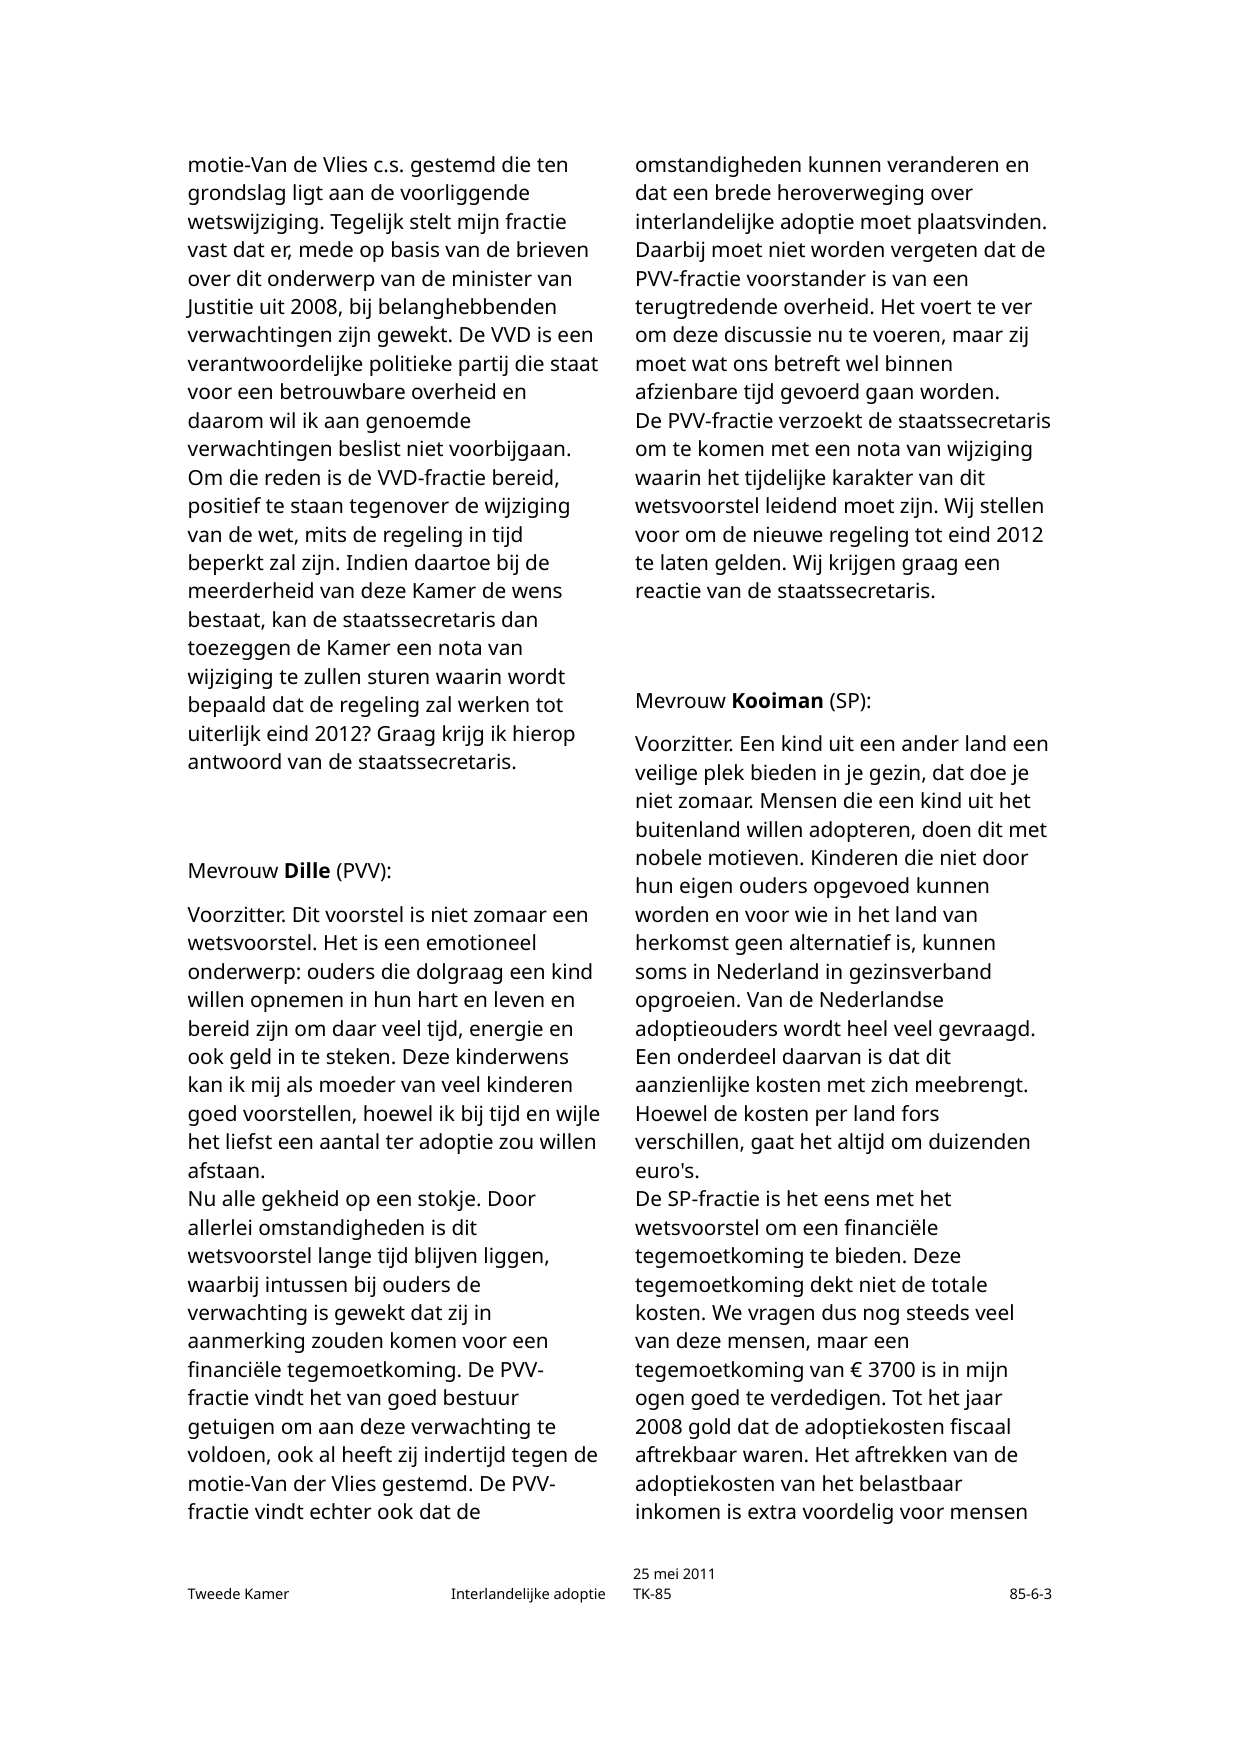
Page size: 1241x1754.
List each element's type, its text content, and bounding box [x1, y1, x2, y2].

text Mevrouw Kooiman (SP): [635, 686, 1053, 714]
text Mevrouw Dille (PVV): [187, 857, 605, 885]
text  [187, 806, 605, 834]
text motie-Van de Vlies c.s. gestemd die ten grondslag ligt aan de voorliggende wetswijziging. Tegelijk stelt mijn fractie vast dat er, mede op basis van de brieven over dit onderwerp van de minister van Justitie uit 2008, bij belanghebbenden verwachtingen zijn gewekt. De VVD is een verantwoordelijke politieke partij die staat voor een betrouwbare overheid en daarom wil ik aan genoemde verwachtingen beslist niet voorbijgaan. Om die reden is de VVD-fractie bereid, positief te staan tegenover de wijziging van de wet, mits de regeling in tijd beperkt zal zijn. Indien daartoe bij de meerderheid van deze Kamer de wens bestaat, kan de staatssecretaris dan toezeggen de Kamer een nota van wijziging te zullen sturen waarin wordt bepaald dat de regeling zal werken tot uiterlijk eind 2012? Graag krijg ik hierop antwoord van de staatssecretaris. [187, 150, 605, 776]
text Nu alle gekheid op een stokje. Door allerlei omstandigheden is dit wetsvoorstel lange tijd blijven liggen, waarbij intussen bij ouders de verwachting is gewekt dat zij in aanmerking zouden komen voor een financiële tegemoetkoming. De PVV-fractie vindt het van goed bestuur getuigen om aan deze verwachting te voldoen, ook al heeft zij indertijd tegen de motie-Van der Vlies gestemd. De PVV-fractie vindt echter ook dat de [187, 1184, 605, 1526]
text  [635, 635, 1053, 663]
text De SP-fractie is het eens met het wetsvoorstel om een financiële tegemoetkoming te bieden. Deze tegemoetkoming dekt niet de totale kosten. We vragen dus nog steeds veel van deze mensen, maar een tegemoetkoming van € 3700 is in mijn ogen goed te verdedigen. Tot het jaar 2008 gold dat de adoptiekosten fiscaal aftrekbaar waren. Het aftrekken van de adoptiekosten van het belastbaar inkomen is extra voordelig voor mensen [635, 1184, 1053, 1526]
text Voorzitter. Een kind uit een ander land een veilige plek bieden in je gezin, dat doe je niet zomaar. Mensen die een kind uit het buitenland willen adopteren, doen dit met nobele motieven. Kinderen die niet door hun eigen ouders opgevoed kunnen worden en voor wie in het land van herkomst geen alternatief is, kunnen soms in Nederland in gezinsverband opgroeien. Van de Nederlandse adoptieouders wordt heel veel gevraagd. Een onderdeel daarvan is dat dit aanzienlijke kosten met zich meebrengt. Hoewel de kosten per land fors verschillen, gaat het altijd om duizenden euro's. [635, 729, 1053, 1184]
text Voorzitter. Dit voorstel is niet zomaar een wetsvoorstel. Het is een emotioneel onderwerp: ouders die dolgraag een kind willen opnemen in hun hart en leven en bereid zijn om daar veel tijd, energie en ook geld in te steken. Deze kinderwens kan ik mij als moeder van veel kinderen goed voorstellen, hoewel ik bij tijd en wijle het liefst een aantal ter adoptie zou willen afstaan. [187, 900, 605, 1184]
text De PVV-fractie verzoekt de staatssecretaris om te komen met een nota van wijziging waarin het tijdelijke karakter van dit wetsvoorstel leidend moet zijn. Wij stellen voor om de nieuwe regeling tot eind 2012 te laten gelden. Wij krijgen graag een reactie van de staatssecretaris. [635, 406, 1053, 605]
text omstandigheden kunnen veranderen en dat een brede heroverweging over interlandelijke adoptie moet plaatsvinden. Daarbij moet niet worden vergeten dat de PVV-fractie voorstander is van een terugtredende overheid. Het voert te ver om deze discussie nu te voeren, maar zij moet wat ons betreft wel binnen afzienbare tijd gevoerd gaan worden. [635, 150, 1053, 406]
